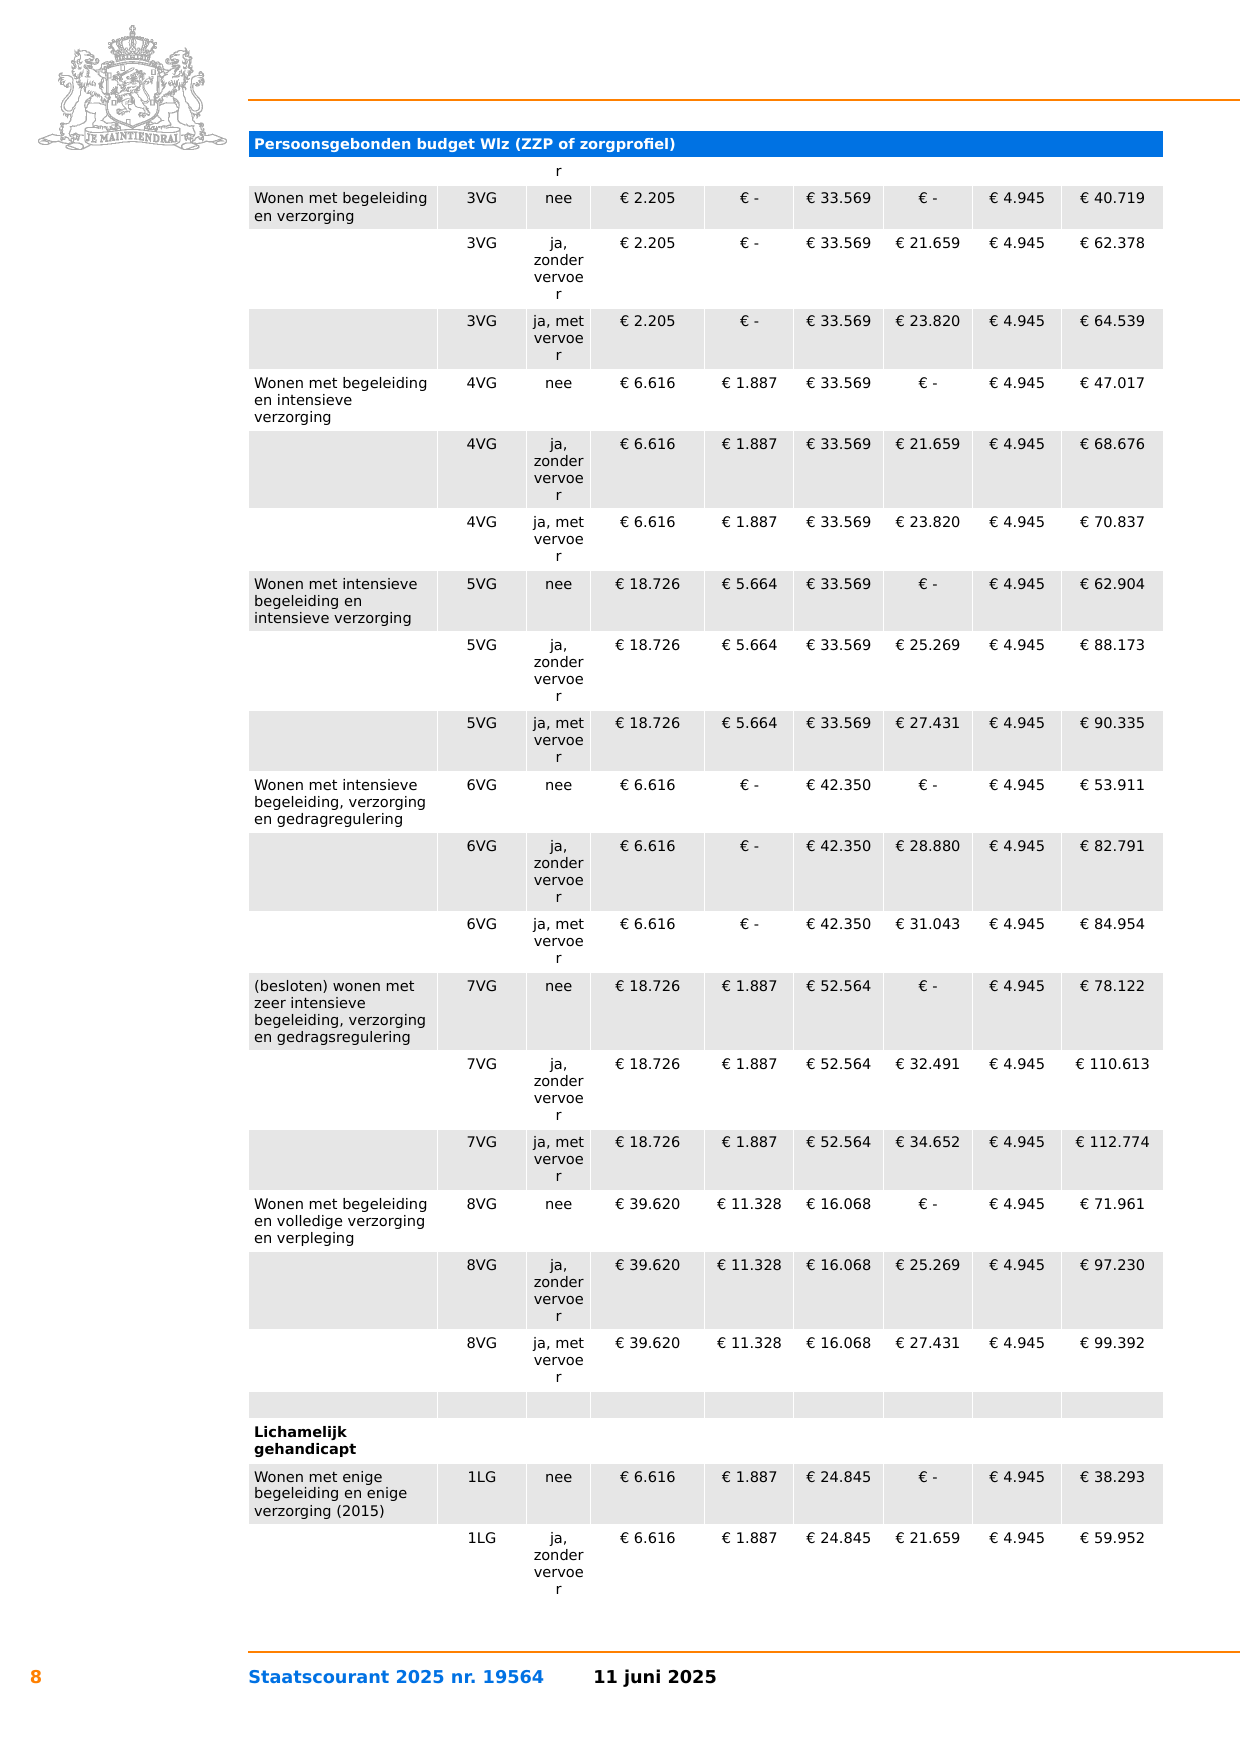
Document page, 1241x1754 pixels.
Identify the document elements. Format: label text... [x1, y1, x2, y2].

table_cell € 34.652 [884, 1130, 972, 1190]
table_cell [249, 1392, 437, 1418]
table_cell € 68.676 [1062, 431, 1163, 508]
table_cell [249, 230, 437, 307]
table_cell nee [527, 1191, 590, 1251]
table_cell € 4.945 [973, 510, 1061, 570]
table_cell ja, zonder vervoer [527, 431, 590, 508]
table_cell [249, 431, 437, 508]
table_cell € 1.887 [705, 370, 793, 430]
table_cell € - [884, 571, 972, 631]
table_cell € 62.904 [1062, 571, 1163, 631]
table_cell € 31.043 [884, 912, 972, 972]
table_cell € 59.952 [1062, 1525, 1163, 1602]
table_cell € 39.620 [591, 1191, 704, 1251]
table_cell 7VG [438, 1130, 526, 1190]
table_cell [249, 833, 437, 911]
table_cell € 33.569 [794, 632, 883, 709]
table_cell € 99.392 [1062, 1331, 1163, 1391]
table_cell 5VG [438, 632, 526, 709]
table_cell 8VG [438, 1252, 526, 1329]
table_header Persoonsgebonden budget Wlz (ZZP of zorgprofiel) [249, 131, 1163, 157]
table_cell € 33.569 [794, 711, 883, 771]
table_cell € 53.911 [1062, 772, 1163, 832]
table_cell nee [527, 571, 590, 631]
table_cell Lichamelijk gehandicapt [249, 1419, 437, 1463]
table_cell € 4.945 [973, 309, 1061, 369]
table_cell € 1.887 [705, 510, 793, 570]
table_cell Wonen met begeleiding en verzorging [249, 186, 437, 229]
table_cell € 21.659 [884, 1525, 972, 1602]
table_cell € 28.880 [884, 833, 972, 911]
table_cell [1062, 1419, 1163, 1463]
table_cell 6VG [438, 833, 526, 911]
table_cell € 88.173 [1062, 632, 1163, 709]
table_cell € 6.616 [591, 912, 704, 972]
table_cell ja, zonder vervoer [527, 632, 590, 709]
table_cell € 33.569 [794, 571, 883, 631]
table_cell Wonen met begeleiding en volledige verzorging en verpleging [249, 1191, 437, 1251]
table_cell [591, 158, 704, 185]
table_cell 7VG [438, 1051, 526, 1128]
table_cell ja, zonder vervoer [527, 1252, 590, 1329]
table_cell 5VG [438, 571, 526, 631]
table_cell [527, 1392, 590, 1418]
table_cell [249, 1051, 437, 1128]
table_cell r [527, 158, 590, 185]
table_cell [249, 510, 437, 570]
table_cell € 39.620 [591, 1331, 704, 1391]
table_cell € 11.328 [705, 1331, 793, 1391]
table_cell € 4.945 [973, 431, 1061, 508]
table_cell € - [705, 186, 793, 229]
table_cell 3VG [438, 230, 526, 307]
table_cell € 27.431 [884, 1331, 972, 1391]
table_cell € 6.616 [591, 1464, 704, 1524]
table_cell € 32.491 [884, 1051, 972, 1128]
table_cell € 110.613 [1062, 1051, 1163, 1128]
table_cell [438, 1419, 526, 1463]
table_cell [249, 711, 437, 771]
table_cell € - [705, 912, 793, 972]
table_cell € 52.564 [794, 1051, 883, 1128]
table_cell € - [705, 230, 793, 307]
table_cell ja, met vervoer [527, 912, 590, 972]
table_cell ja, zonder vervoer [527, 1051, 590, 1128]
table_cell € 33.569 [794, 230, 883, 307]
table_cell € 112.774 [1062, 1130, 1163, 1190]
table_cell € 97.230 [1062, 1252, 1163, 1329]
table_cell € 5.664 [705, 571, 793, 631]
table_cell [705, 1392, 793, 1418]
table_cell € 21.659 [884, 431, 972, 508]
table_cell € 33.569 [794, 431, 883, 508]
table_cell € - [884, 186, 972, 229]
table_cell € 1.887 [705, 1464, 793, 1524]
table_cell € - [884, 370, 972, 430]
table_cell ja, met vervoer [527, 711, 590, 771]
table_cell € 24.845 [794, 1464, 883, 1524]
table_cell € - [705, 833, 793, 911]
table_cell € 4.945 [973, 833, 1061, 911]
table_cell € 18.726 [591, 711, 704, 771]
table_cell € 82.791 [1062, 833, 1163, 911]
table_cell 4VG [438, 510, 526, 570]
table_cell € 4.945 [973, 912, 1061, 972]
table_cell [705, 158, 793, 185]
table_cell [249, 632, 437, 709]
table_cell (besloten) wonen met zeer intensieve begeleiding, verzorging en gedragsregulering [249, 973, 437, 1050]
table_cell € 11.328 [705, 1252, 793, 1329]
table_cell € 4.945 [973, 632, 1061, 709]
table_cell [794, 158, 883, 185]
table_cell € 4.945 [973, 973, 1061, 1050]
table_cell € 71.961 [1062, 1191, 1163, 1251]
table_cell [794, 1392, 883, 1418]
table_cell € 6.616 [591, 833, 704, 911]
table_cell € 6.616 [591, 510, 704, 570]
table_cell € 4.945 [973, 230, 1061, 307]
table_cell € 5.664 [705, 711, 793, 771]
table_cell € 4.945 [973, 1464, 1061, 1524]
table_cell € 52.564 [794, 973, 883, 1050]
table_cell € 16.068 [794, 1252, 883, 1329]
table_cell € - [884, 1464, 972, 1524]
table_cell € - [884, 973, 972, 1050]
table_cell 1LG [438, 1464, 526, 1524]
table_cell ja, met vervoer [527, 309, 590, 369]
table_cell 6VG [438, 772, 526, 832]
table_cell € 1.887 [705, 431, 793, 508]
table_cell € 64.539 [1062, 309, 1163, 369]
table_cell € 52.564 [794, 1130, 883, 1190]
table_cell 1LG [438, 1525, 526, 1602]
table_cell € 47.017 [1062, 370, 1163, 430]
table_cell € 4.945 [973, 711, 1061, 771]
table_cell 8VG [438, 1331, 526, 1391]
table_cell € 2.205 [591, 309, 704, 369]
table_cell € 25.269 [884, 1252, 972, 1329]
table_cell Wonen met intensieve begeleiding en intensieve verzorging [249, 571, 437, 631]
table_cell € 18.726 [591, 632, 704, 709]
table_cell € 18.726 [591, 571, 704, 631]
table_cell € 5.664 [705, 632, 793, 709]
table_cell € 39.620 [591, 1252, 704, 1329]
table_cell € 23.820 [884, 510, 972, 570]
table_cell [973, 158, 1061, 185]
table_cell € 25.269 [884, 632, 972, 709]
table_cell 8VG [438, 1191, 526, 1251]
table_cell € - [705, 772, 793, 832]
table_cell [249, 1525, 437, 1602]
table_cell € 84.954 [1062, 912, 1163, 972]
table_cell € 4.945 [973, 1331, 1061, 1391]
table_cell 6VG [438, 912, 526, 972]
table_cell ja, met vervoer [527, 1331, 590, 1391]
table_cell € 4.945 [973, 186, 1061, 229]
table_cell € 4.945 [973, 1191, 1061, 1251]
table_cell [249, 1130, 437, 1190]
table_cell € 4.945 [973, 1051, 1061, 1128]
table_cell € 27.431 [884, 711, 972, 771]
table_cell € 70.837 [1062, 510, 1163, 570]
table_cell [438, 1392, 526, 1418]
table_cell € 2.205 [591, 186, 704, 229]
table_cell [249, 1252, 437, 1329]
table_cell € 33.569 [794, 186, 883, 229]
table_cell € 4.945 [973, 1525, 1061, 1602]
table_cell € 1.887 [705, 1051, 793, 1128]
table_cell € 4.945 [973, 370, 1061, 430]
table_cell [973, 1392, 1061, 1418]
table_cell € 42.350 [794, 912, 883, 972]
table_cell € 4.945 [973, 1130, 1061, 1190]
table_cell ja, zonder vervoer [527, 833, 590, 911]
table_cell € 90.335 [1062, 711, 1163, 771]
table_cell € 1.887 [705, 1525, 793, 1602]
table_cell € 38.293 [1062, 1464, 1163, 1524]
table_cell [884, 1392, 972, 1418]
table_cell nee [527, 973, 590, 1050]
table_cell € 78.122 [1062, 973, 1163, 1050]
table_cell [973, 1419, 1061, 1463]
table_cell [705, 1419, 793, 1463]
table_cell 3VG [438, 309, 526, 369]
table_cell € 62.378 [1062, 230, 1163, 307]
table_cell Wonen met intensieve begeleiding, verzorging en gedragregulering [249, 772, 437, 832]
table_cell 4VG [438, 370, 526, 430]
table_cell nee [527, 186, 590, 229]
table_cell ja, zonder vervoer [527, 1525, 590, 1602]
table_cell € 42.350 [794, 772, 883, 832]
table_cell € 33.569 [794, 370, 883, 430]
table_cell [1062, 1392, 1163, 1418]
table_cell 4VG [438, 431, 526, 508]
table_cell € 2.205 [591, 230, 704, 307]
table_cell € 33.569 [794, 309, 883, 369]
table_cell € 16.068 [794, 1191, 883, 1251]
table_cell [884, 158, 972, 185]
table_cell 3VG [438, 186, 526, 229]
table_cell [591, 1392, 704, 1418]
table_cell [1062, 158, 1163, 185]
table_cell € 1.887 [705, 973, 793, 1050]
table_cell € 42.350 [794, 833, 883, 911]
table_cell [249, 912, 437, 972]
table_cell € 16.068 [794, 1331, 883, 1391]
table_cell € 1.887 [705, 1130, 793, 1190]
table_cell Wonen met begeleiding en intensieve verzorging [249, 370, 437, 430]
table_cell nee [527, 1464, 590, 1524]
table_cell € 18.726 [591, 973, 704, 1050]
table_cell € - [705, 309, 793, 369]
table_cell € 11.328 [705, 1191, 793, 1251]
table_cell € 4.945 [973, 1252, 1061, 1329]
table_cell [438, 158, 526, 185]
table_cell € 21.659 [884, 230, 972, 307]
table_cell € 6.616 [591, 1525, 704, 1602]
table_cell 7VG [438, 973, 526, 1050]
table_cell € 4.945 [973, 571, 1061, 631]
table_cell [591, 1419, 704, 1463]
table_cell € - [884, 772, 972, 832]
table_cell ja, met vervoer [527, 1130, 590, 1190]
table_cell € 40.719 [1062, 186, 1163, 229]
table_cell € - [884, 1191, 972, 1251]
table_cell [249, 158, 437, 185]
table_cell ja, zonder vervoer [527, 230, 590, 307]
table_cell € 18.726 [591, 1130, 704, 1190]
table_cell [884, 1419, 972, 1463]
table_cell [527, 1419, 590, 1463]
table_cell € 24.845 [794, 1525, 883, 1602]
table_cell ja, met vervoer [527, 510, 590, 570]
picture [38, 25, 227, 150]
table_cell [249, 309, 437, 369]
table_cell 5VG [438, 711, 526, 771]
table_cell € 4.945 [973, 772, 1061, 832]
table_cell € 18.726 [591, 1051, 704, 1128]
table_cell [249, 1331, 437, 1391]
table_cell Wonen met enige begeleiding en enige verzorging (2015) [249, 1464, 437, 1524]
table_cell nee [527, 772, 590, 832]
table_cell € 23.820 [884, 309, 972, 369]
table_cell nee [527, 370, 590, 430]
table_cell € 6.616 [591, 431, 704, 508]
table_cell € 6.616 [591, 772, 704, 832]
table_cell [794, 1419, 883, 1463]
table_cell € 33.569 [794, 510, 883, 570]
table_cell € 6.616 [591, 370, 704, 430]
